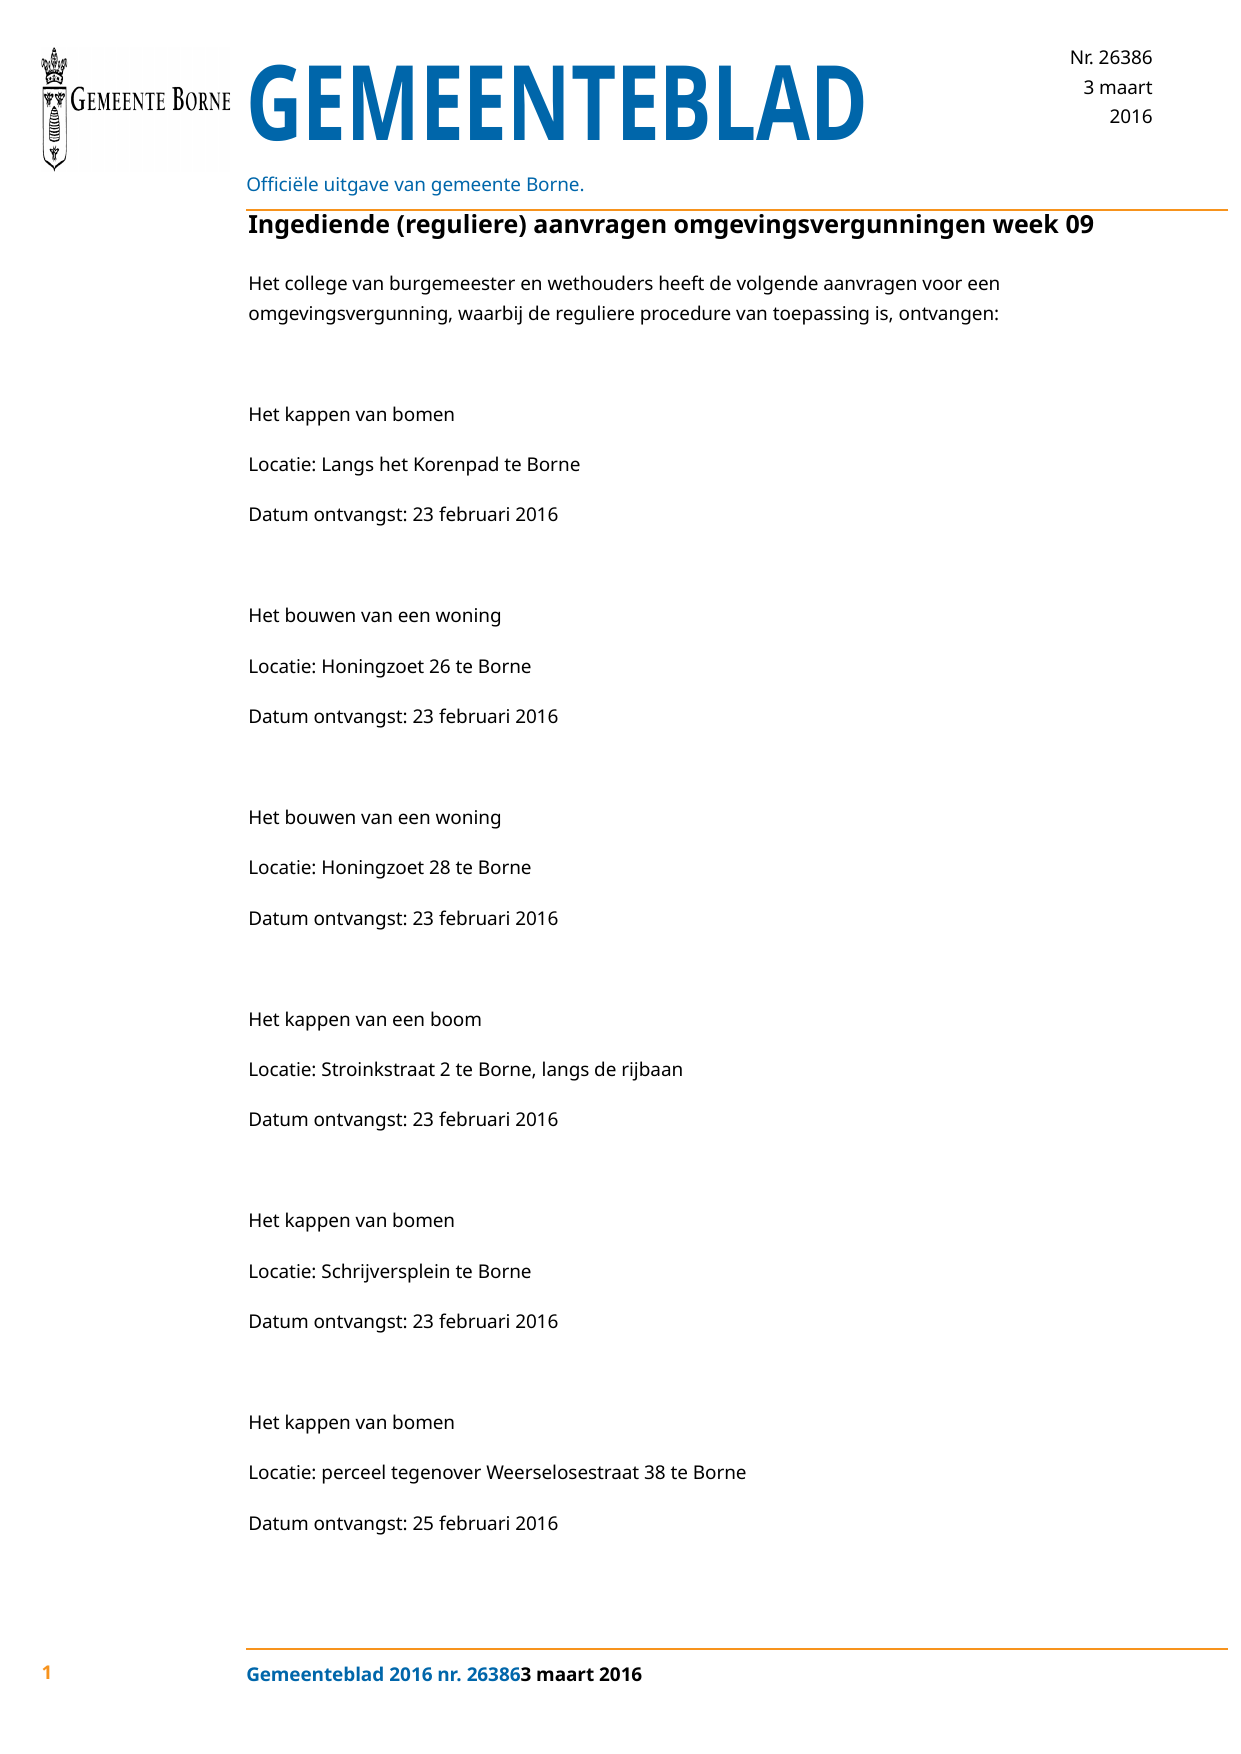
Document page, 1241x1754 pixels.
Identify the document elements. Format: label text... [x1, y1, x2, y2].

text Het kappen van bomen [248, 1207, 1152, 1233]
text Ingediende (reguliere) aanvragen omgevingsvergunningen week 09 [248, 211, 1152, 241]
picture [41, 47, 231, 172]
text Het bouwen van een woning [248, 602, 1152, 628]
text Locatie: perceel tegenover Weerselosestraat 38 te Borne [248, 1459, 1152, 1485]
text Datum ontvangst: 23 februari 2016 [248, 703, 1152, 729]
text Het college van burgemeester en wethouders heeft de volgende aanvragen voor een omgevingsvergunning, waarbij de reguliere procedure van toepassing is, ontvangen: [248, 270, 1152, 326]
text Locatie: Honingzoet 28 te Borne [248, 854, 1152, 880]
text Het kappen van bomen [248, 401, 1152, 426]
text Datum ontvangst: 23 februari 2016 [248, 502, 1152, 527]
text Datum ontvangst: 23 februari 2016 [248, 1308, 1152, 1334]
text Datum ontvangst: 23 februari 2016 [248, 1107, 1152, 1132]
text Locatie: Langs het Korenpad te Borne [248, 451, 1152, 477]
text Datum ontvangst: 23 februari 2016 [248, 905, 1152, 931]
text Datum ontvangst: 25 februari 2016 [248, 1510, 1152, 1536]
text Locatie: Schrijversplein te Borne [248, 1258, 1152, 1283]
text Het bouwen van een woning [248, 804, 1152, 830]
text Het kappen van een boom [248, 1006, 1152, 1031]
text Locatie: Stroinkstraat 2 te Borne, langs de rijbaan [248, 1056, 1152, 1082]
text Locatie: Honingzoet 26 te Borne [248, 653, 1152, 678]
text Het kappen van bomen [248, 1409, 1152, 1435]
